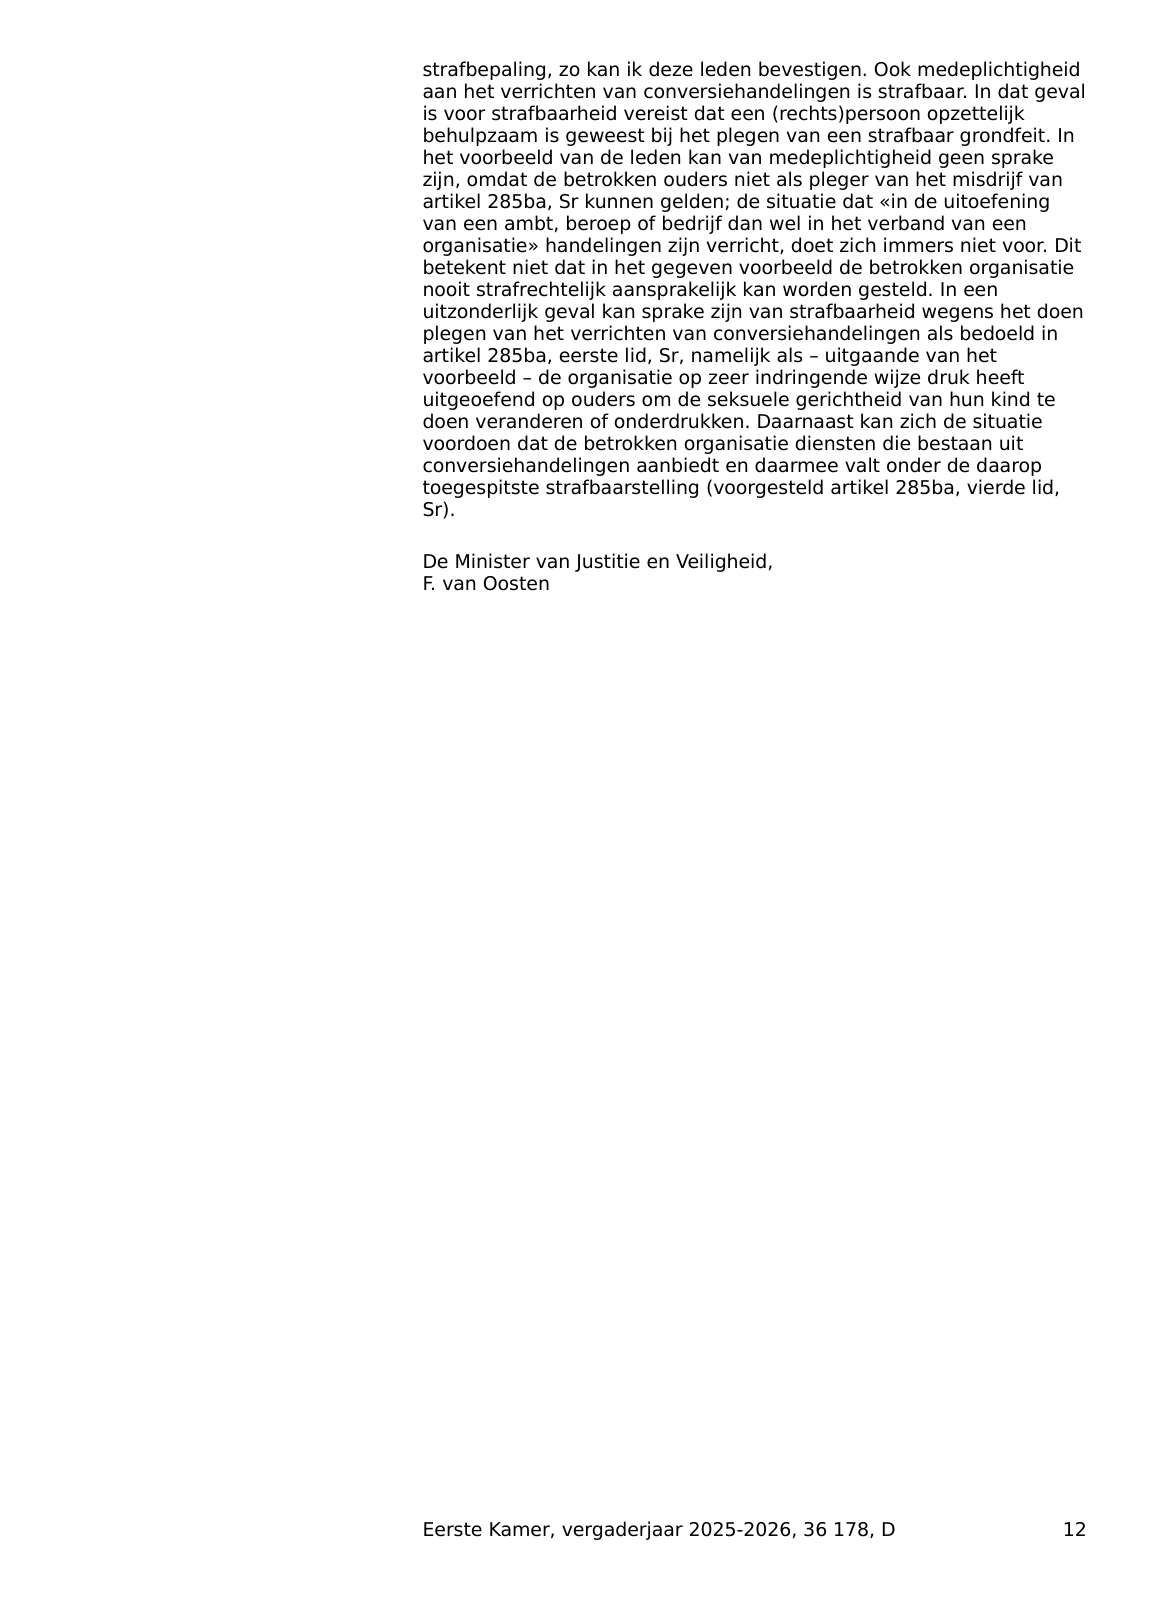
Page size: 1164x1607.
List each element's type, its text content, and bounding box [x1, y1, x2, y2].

text strafbepaling, zo kan ik deze leden bevestigen. Ook medeplichtigheid aan het verrichten van conversiehandelingen is strafbaar. In dat geval is voor strafbaarheid vereist dat een (rechts)persoon opzettelijk behulpzaam is geweest bij het plegen van een strafbaar grondfeit. In het voorbeeld van de leden kan van medeplichtigheid geen sprake zijn, omdat de betrokken ouders niet als pleger van het misdrijf van artikel 285ba, Sr kunnen gelden; de situatie dat «in de uitoefening van een ambt, beroep of bedrijf dan wel in het verband van een organisatie» handelingen zijn verricht, doet zich immers niet voor. Dit betekent niet dat in het gegeven voorbeeld de betrokken organisatie nooit strafrechtelijk aansprakelijk kan worden gesteld. In een uitzonderlijk geval kan sprake zijn van strafbaarheid wegens het doen plegen van het verrichten van conversiehandelingen als bedoeld in artikel 285ba, eerste lid, Sr, namelijk als – uitgaande van het voorbeeld – de organisatie op zeer indringende wijze druk heeft uitgeoefend op ouders om de seksuele gerichtheid van hun kind te doen veranderen of onderdrukken. Daarnaast kan zich de situatie voordoen dat de betrokken organisatie diensten die bestaan uit conversiehandelingen aanbiedt en daarmee valt onder de daarop toegespitste strafbaarstelling (voorgesteld artikel 285ba, vierde lid, Sr). [422, 59, 1087, 521]
text De Minister van Justitie en Veiligheid, F. van Oosten [422, 551, 1087, 594]
